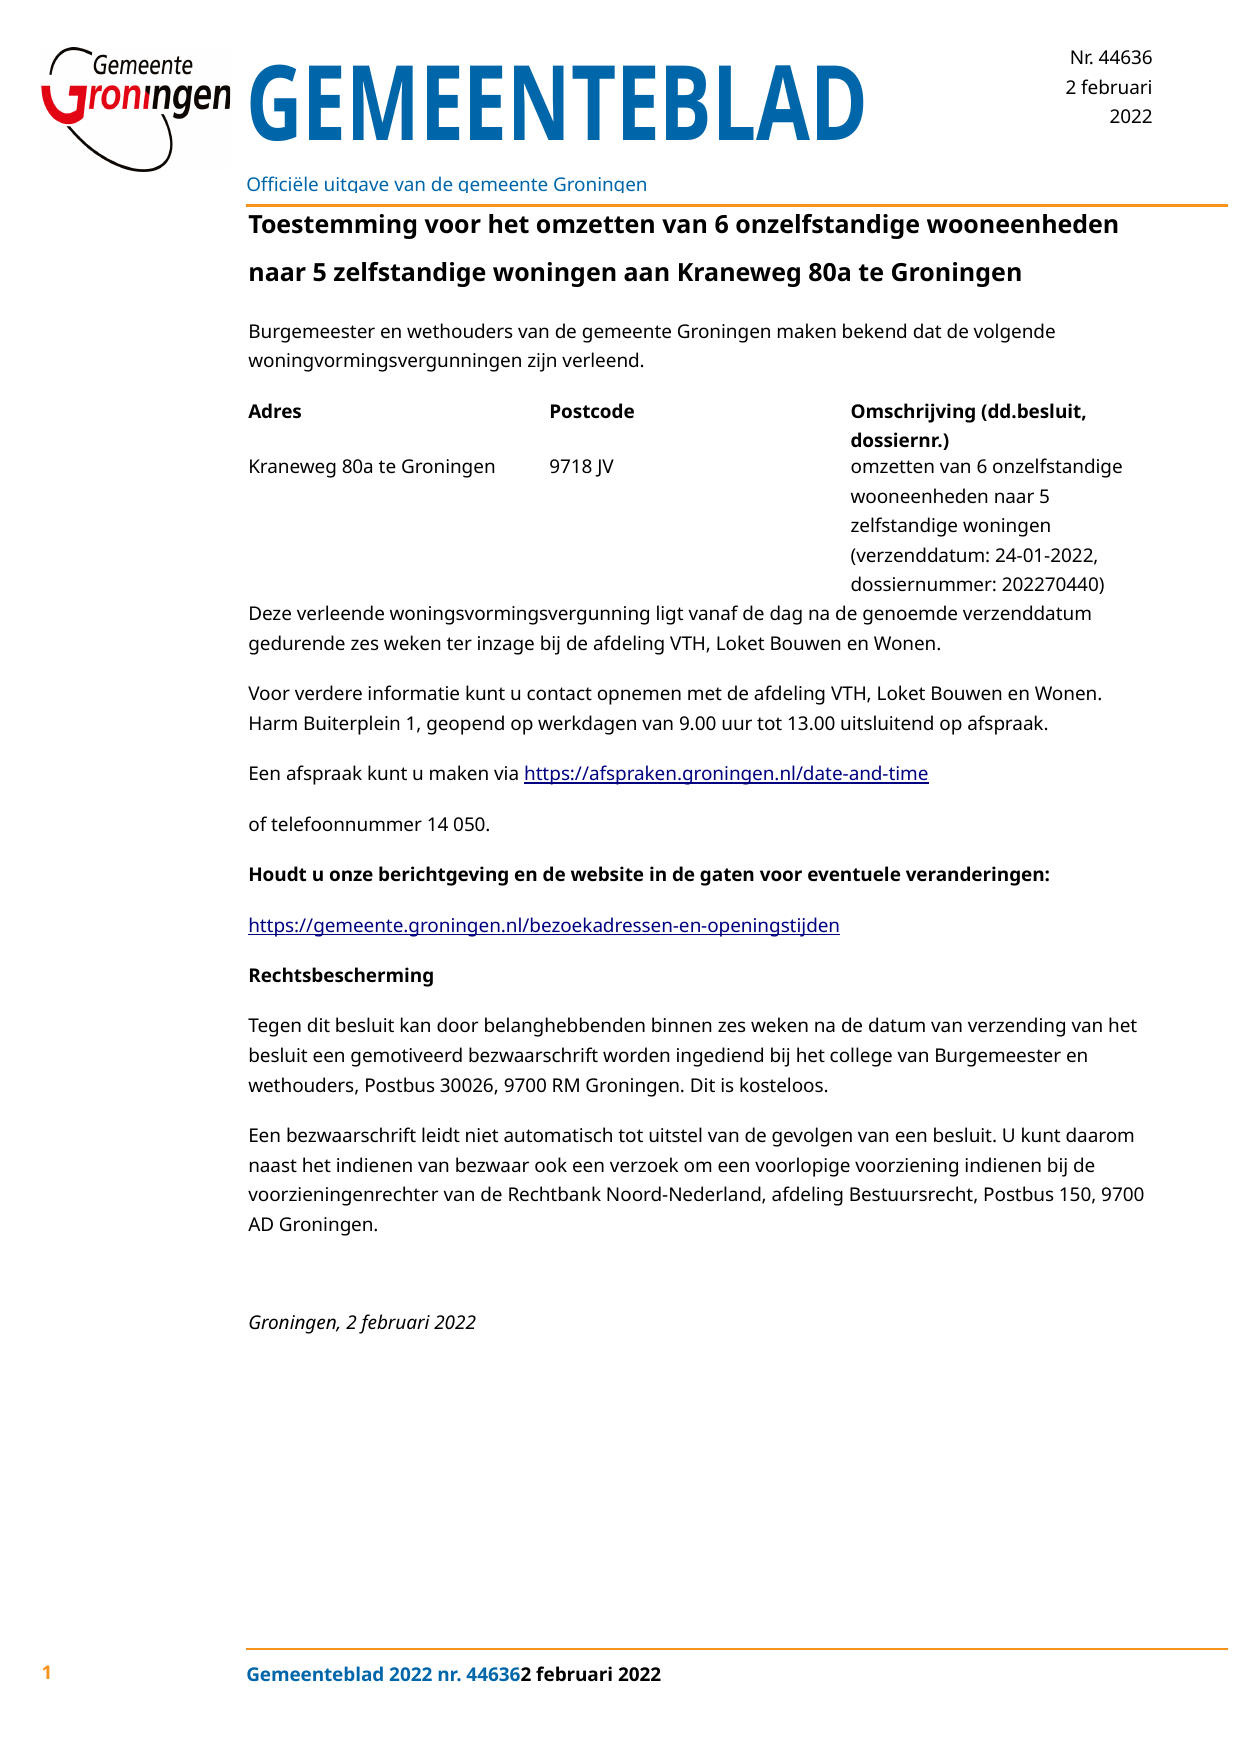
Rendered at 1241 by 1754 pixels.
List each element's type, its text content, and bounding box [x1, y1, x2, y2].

text Een bezwaarschrift leidt niet automatisch tot uitstel van de gevolgen van een besluit. U kunt daarom naast het indienen van bezwaar ook een verzoek om een voorlopige voorziening indienen bij de voorzieningenrechter van de Rechtbank Noord-Nederland, afdeling Bestuursrecht, Postbus 150, 9700 AD Groningen. [248, 1122, 1152, 1237]
text Houdt u onze berichtgeving en de website in de gaten voor eventuele veranderingen: [248, 861, 1152, 887]
text Deze verleende woningsvormingsvergunning ligt vanaf de dag na de genoemde verzenddatum gedurende zes weken ter inzage bij de afdeling VTH, Loket Bouwen en Wonen. [248, 601, 1152, 656]
table_cell 9718 JV [549, 453, 850, 597]
text https://gemeente.groningen.nl/bezoekadressen-en-openingstijden [248, 912, 1152, 938]
text Voor verdere informatie kunt u contact opnemen met de afdeling VTH, Loket Bouwen en Wonen. Harm Buiterplein 1, geopend op werkdagen van 9.00 uur tot 13.00 uitsluitend op afspraak. [248, 681, 1152, 736]
table_cell Kraneweg 80a te Groningen [248, 453, 549, 597]
text of telefoonnummer 14 050. [248, 811, 1152, 837]
text Toestemming voor het omzetten van 6 onzelfstandige wooneenheden naar 5 zelfstandige woningen aan Kraneweg 80a te Groningen [248, 207, 1152, 288]
picture [41, 47, 231, 172]
table_header Omschrijving (dd.besluit, dossiernr.) [850, 398, 1152, 453]
text Burgemeester en wethouders van de gemeente Groningen maken bekend dat de volgende woningvormingsvergunningen zijn verleend. [248, 318, 1152, 373]
text Een afspraak kunt u maken via https://afspraken.groningen.nl/date-and-time [248, 761, 1152, 786]
table_cell omzetten van 6 onzelfstandige wooneenheden naar 5 zelfstandige woningen (verzenddatum: 24-01-2022, dossiernummer: 202270440) [850, 453, 1152, 597]
table_header Adres [248, 398, 549, 453]
table_header Postcode [549, 398, 850, 453]
text Rechtsbescherming [248, 962, 1152, 988]
text Groningen, 2 februari 2022 [248, 1309, 1152, 1335]
text Tegen dit besluit kan door belanghebbenden binnen zes weken na de datum van verzending van het besluit een gemotiveerd bezwaarschrift worden ingediend bij het college van Burgemeester en wethouders, Postbus 30026, 9700 RM Groningen. Dit is kosteloos. [248, 1013, 1152, 1098]
